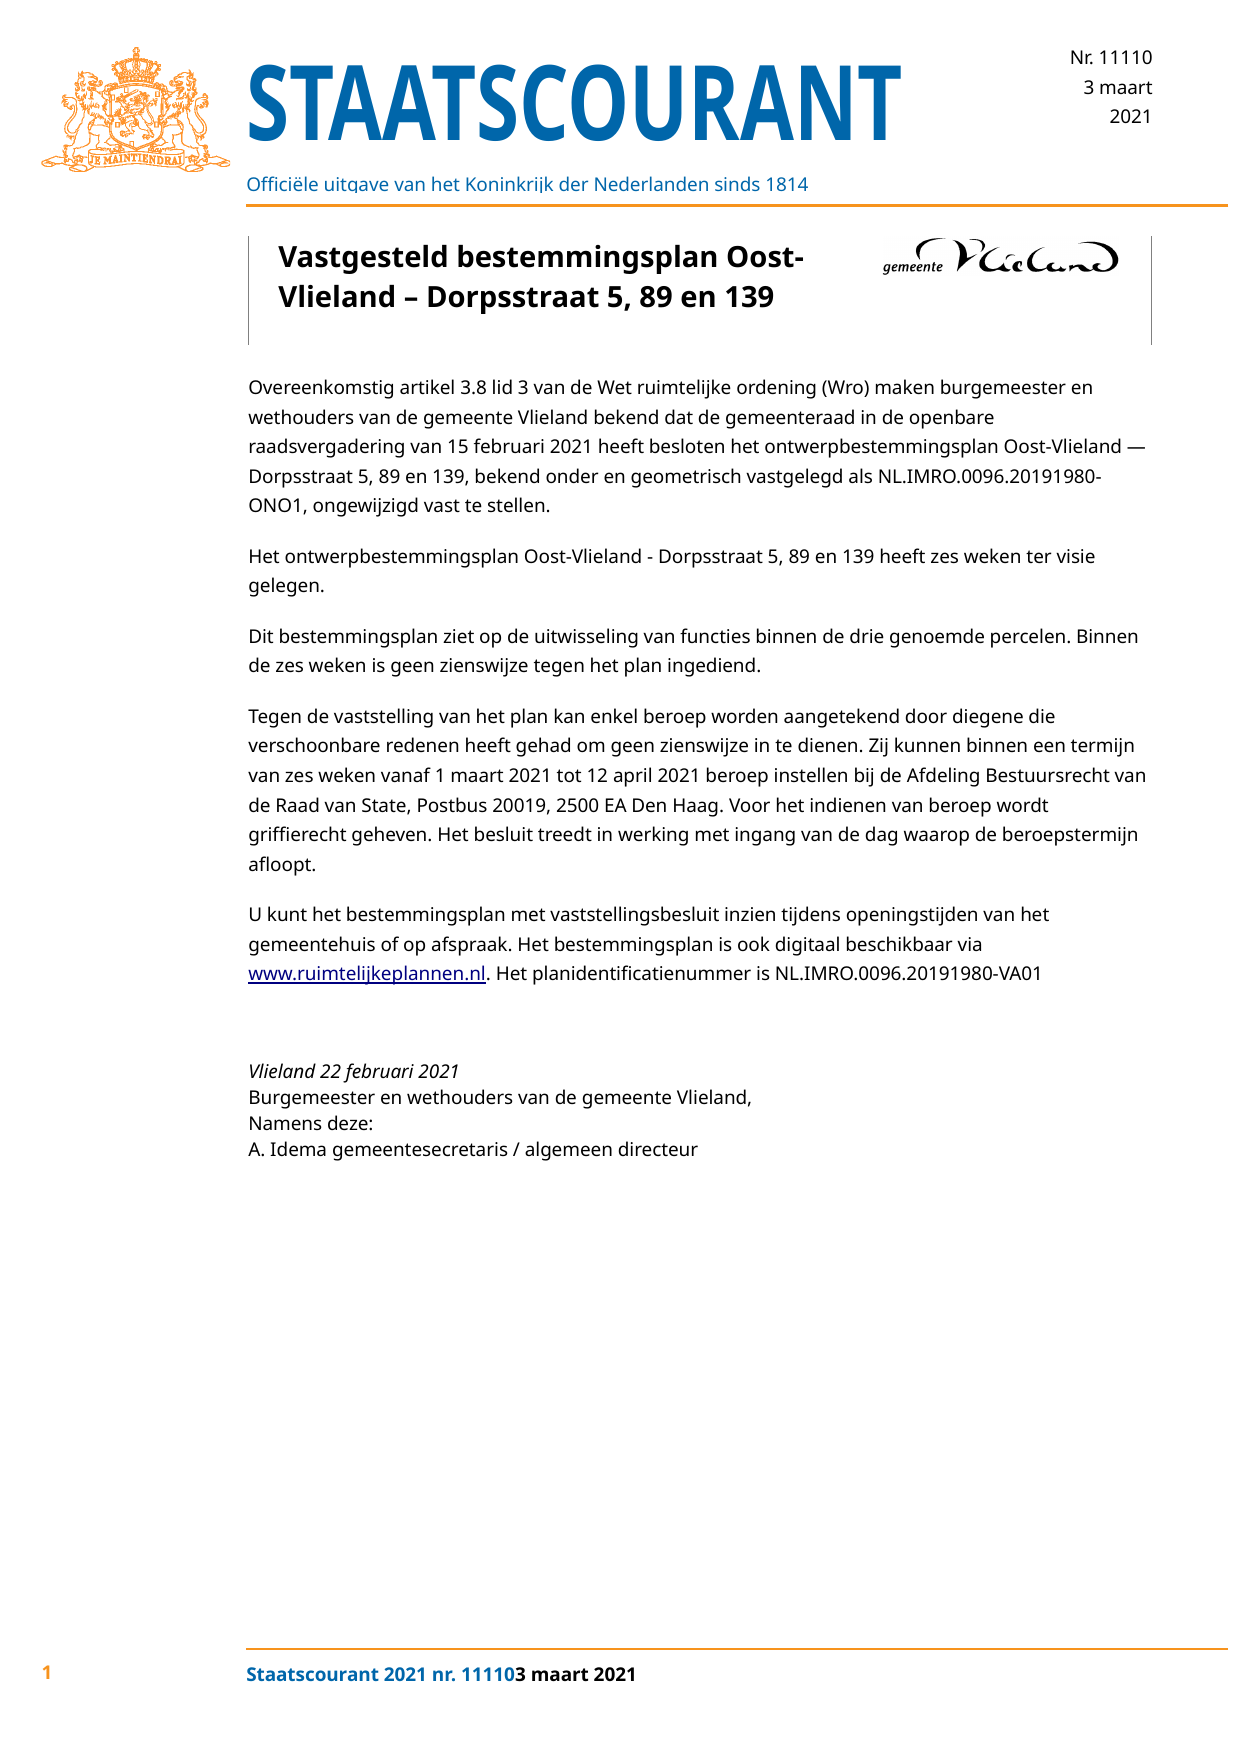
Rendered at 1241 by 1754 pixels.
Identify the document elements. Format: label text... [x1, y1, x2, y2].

text Namens deze: [248, 1110, 1152, 1136]
table_header Vastgesteld bestemmingsplan Oost-Vlieland – Dorpsstraat 5, 89 en 139 [249, 236, 850, 345]
text A. Idema gemeentesecretaris / algemeen directeur [248, 1136, 1152, 1162]
text Dit bestemmingsplan ziet op de uitwisseling van functies binnen de drie genoemde percelen. Binnen de zes weken is geen zienswijze tegen het plan ingediend. [248, 623, 1152, 678]
text U kunt het bestemmingsplan met vaststellingsbesluit inzien tijdens openingstijden van het gemeentehuis of op afspraak. Het bestemmingsplan is ook digitaal beschikbaar via www.ruimtelijkeplannen.nl. Het planidentificatienummer is NL.IMRO.0096.20191980-VA01 [248, 901, 1152, 986]
text Overeenkomstig artikel 3.8 lid 3 van de Wet ruimtelijke ordening (Wro) maken burgemeester en wethouders van de gemeente Vlieland bekend dat de gemeenteraad in de openbare raadsvergadering van 15 februari 2021 heeft besloten het ontwerpbestemmingsplan Oost-Vlieland —Dorpsstraat 5, 89 en 139, bekend onder en geometrisch vastgelegd als NL.IMRO.0096.20191980-ONO1, ongewijzigd vast te stellen. [248, 374, 1152, 518]
table_header [850, 236, 1151, 345]
text Vlieland 22 februari 2021 [248, 1059, 1152, 1084]
text Tegen de vaststelling van het plan kan enkel beroep worden aangetekend door diegene die verschoonbare redenen heeft gehad om geen zienswijze in te dienen. Zij kunnen binnen een termijn van zes weken vanaf 1 maart 2021 tot 12 april 2021 beroep instellen bij de Afdeling Bestuursrecht van de Raad van State, Postbus 20019, 2500 EA Den Haag. Voor het indienen van beroep wordt griffierecht geheven. Het besluit treedt in werking met ingang van de dag waarop de beroepstermijn afloopt. [248, 703, 1152, 877]
text Burgemeester en wethouders van de gemeente Vlieland, [248, 1084, 1152, 1110]
picture [41, 47, 231, 172]
text Het ontwerpbestemmingsplan Oost-Vlieland - Dorpsstraat 5, 89 en 139 heeft zes weken ter visie gelegen. [248, 543, 1152, 598]
picture [882, 236, 1119, 276]
